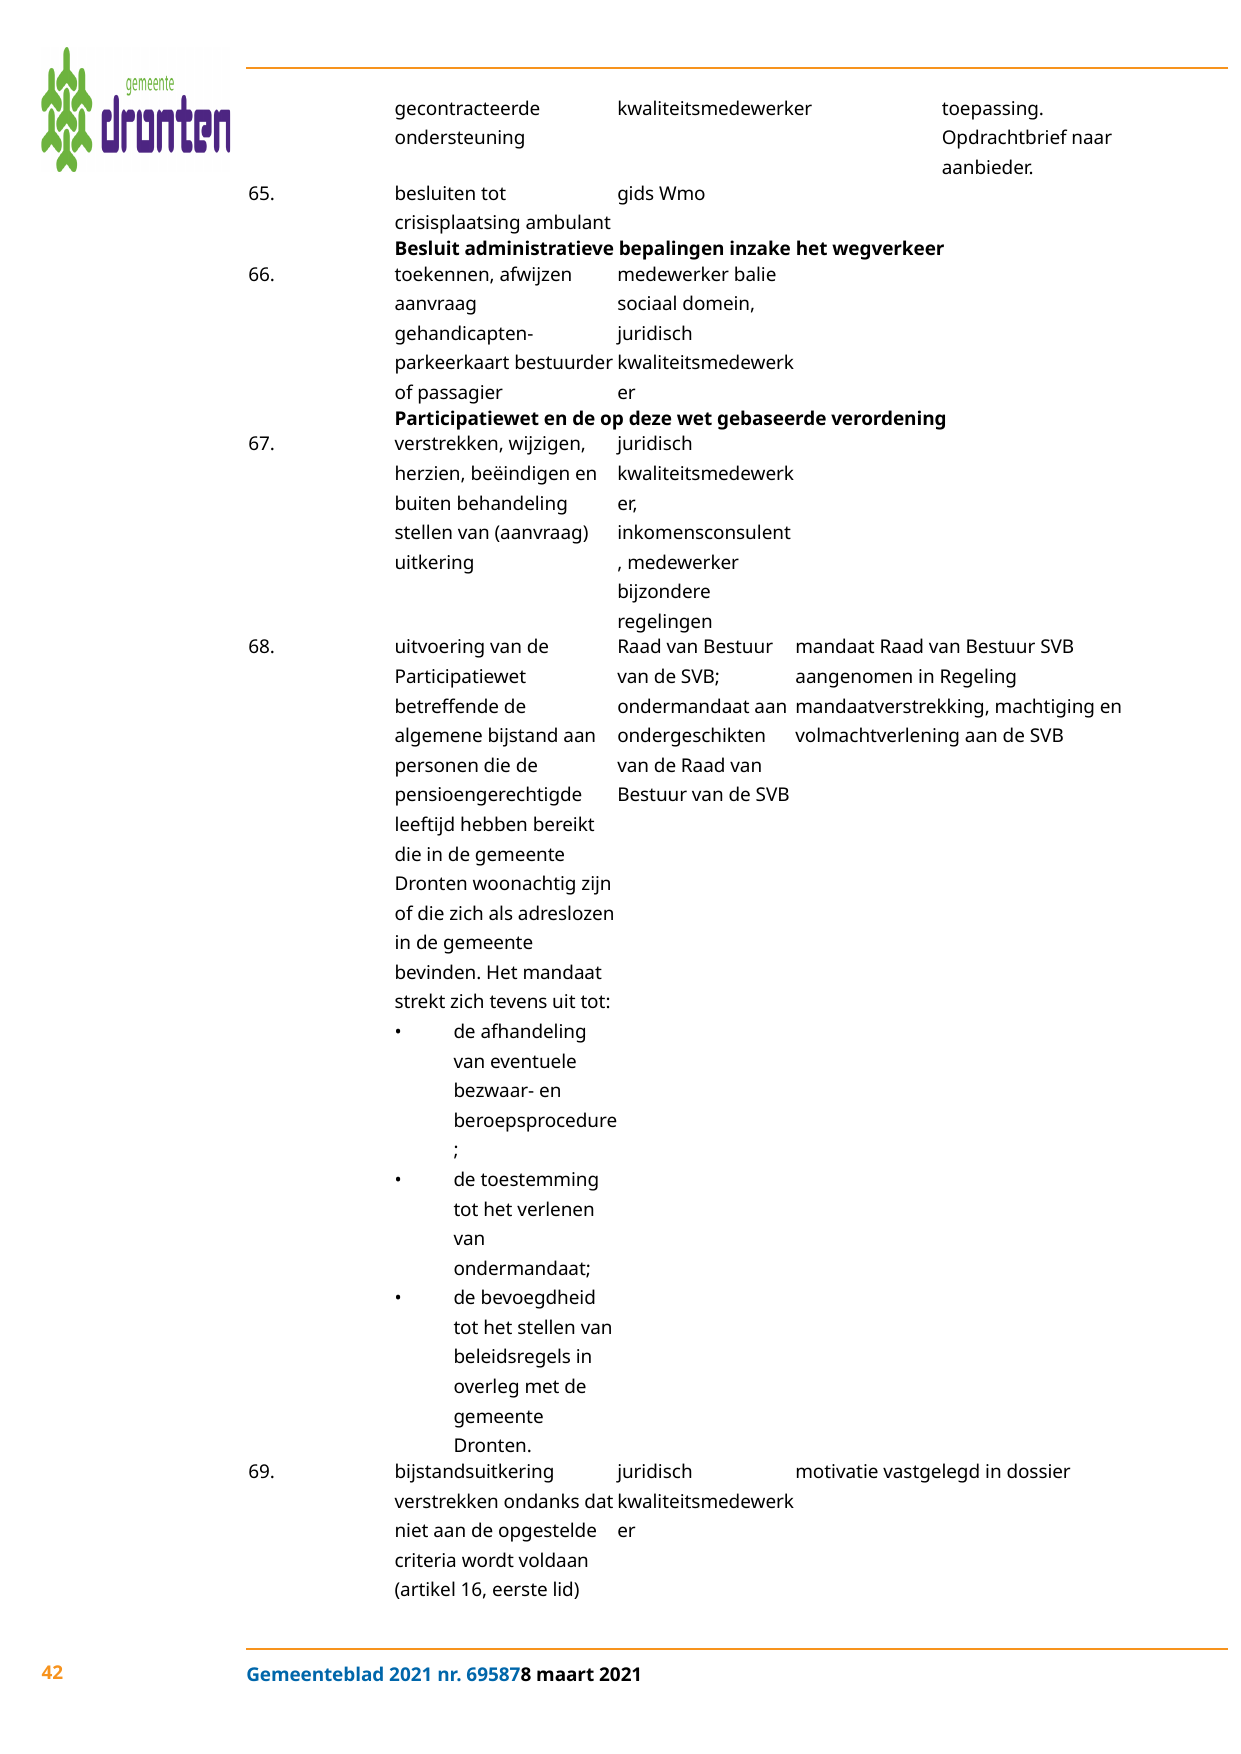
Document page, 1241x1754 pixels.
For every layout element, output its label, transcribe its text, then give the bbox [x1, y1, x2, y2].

picture [41, 47, 231, 172]
table_cell juridisch kwaliteitsmedewerker, inkomensconsulent, medewerker bijzondere regelingen [617, 431, 795, 634]
table_cell [942, 180, 1152, 235]
table_cell medewerker balie sociaal domein, juridisch kwaliteitsmedewerker [617, 261, 795, 405]
table_cell gids Wmo [617, 180, 942, 235]
table_cell kwaliteitsmedewerker [617, 95, 942, 180]
table_cell [248, 405, 394, 431]
table_cell [248, 95, 394, 180]
table_cell 68. [248, 634, 394, 1458]
table_cell Raad van Bestuur van de SVB; ondermandaat aan ondergeschikten van de Raad van Bestuur van de SVB [617, 634, 795, 1458]
table_cell 66. [248, 261, 394, 405]
table_cell [795, 261, 1152, 405]
table_cell 67. [248, 431, 394, 634]
table_cell [248, 235, 394, 261]
table_cell juridisch kwaliteitsmedewerker [617, 1458, 795, 1602]
table_cell [795, 431, 1152, 634]
table_cell mandaat Raad van Bestuur SVB aangenomen in Regeling mandaatverstrekking, machtiging en volmachtverlening aan de SVB [795, 634, 1152, 1458]
table_cell uitvoering van de Participatiewet betreffende de algemene bijstand aan personen die de pensioengerechtigde leeftijd hebben bereikt die in de gemeente Dronten woonachtig zijn of die zich als adreslozen in de gemeente bevinden. Het mandaat strekt zich tevens uit tot: de afhandeling van eventuele bezwaar- en beroepsprocedure; de toestemming tot het verlenen van ondermandaat; de bevoegdheid tot het stellen van beleidsregels in overleg met de gemeente Dronten. [394, 634, 617, 1458]
table_cell Besluit administratieve bepalingen inzake het wegverkeer [394, 235, 1152, 261]
table_cell toekennen, afwijzen aanvraag gehandicapten-parkeerkaart bestuurder of passagier [394, 261, 617, 405]
table_cell motivatie vastgelegd in dossier [795, 1458, 1152, 1602]
table_cell besluiten tot crisisplaatsing ambulant [394, 180, 617, 235]
table_cell Participatiewet en de op deze wet gebaseerde verordening [394, 405, 1152, 431]
table_cell 65. [248, 180, 394, 235]
table_cell toepassing. Opdrachtbrief naar aanbieder. [942, 95, 1152, 180]
table_cell bijstandsuitkering verstrekken ondanks dat niet aan de opgestelde criteria wordt voldaan (artikel 16, eerste lid) [394, 1458, 617, 1602]
table_cell 69. [248, 1458, 394, 1602]
table_cell verstrekken, wijzigen, herzien, beëindigen en buiten behandeling stellen van (aanvraag) uitkering [394, 431, 617, 634]
table_cell gecontracteerde ondersteuning [394, 95, 617, 180]
